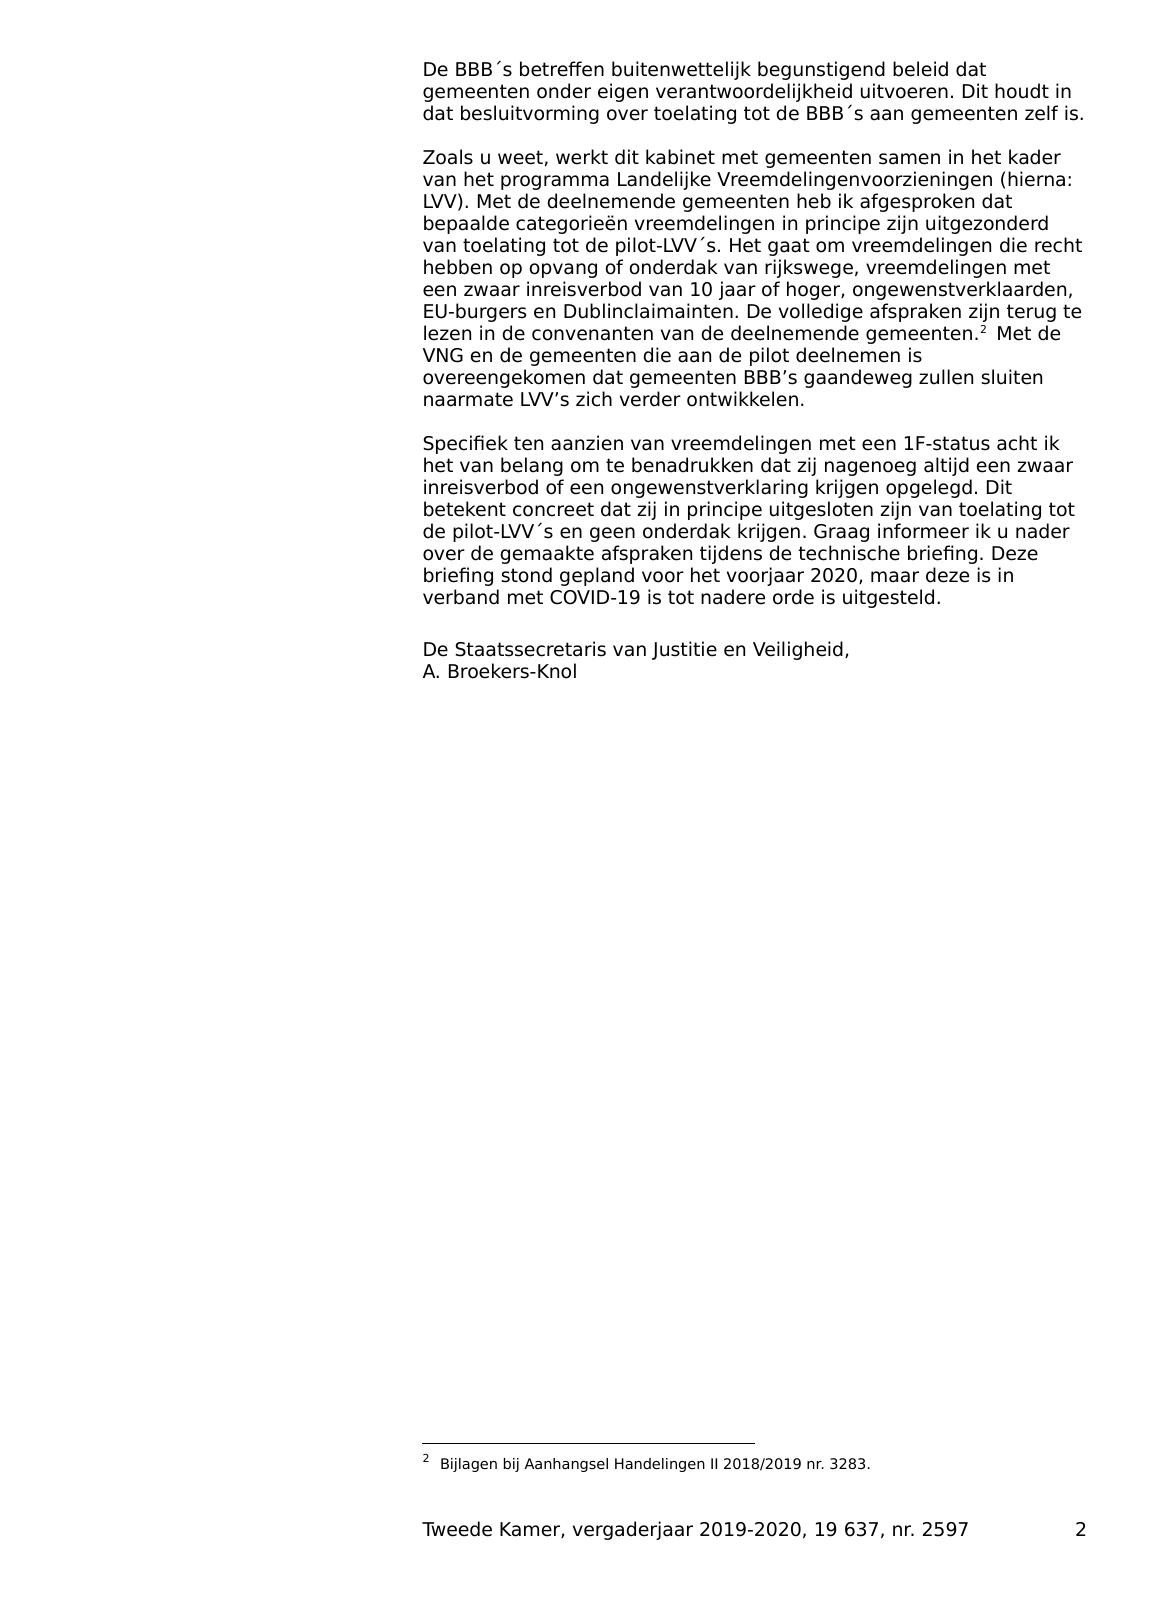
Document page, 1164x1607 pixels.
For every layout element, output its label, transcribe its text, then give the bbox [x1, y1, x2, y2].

text Bijlagen bij Aanhangsel Handelingen II 2018/2019 nr. 3283. [422, 1452, 1087, 1474]
text Zoals u weet, werkt dit kabinet met gemeenten samen in het kader van het programma Landelijke Vreemdelingenvoorzieningen (hierna: LVV). Met de deelnemende gemeenten heb ik afgesproken dat bepaalde categorieën vreemdelingen in principe zijn uitgezonderd van toelating tot de pilot-LVV´s. Het gaat om vreemdelingen die recht hebben op opvang of onderdak van rijkswege, vreemdelingen met een zwaar inreisverbod van 10 jaar of hoger, ongewenstverklaarden, EU-burgers en Dublinclaimainten. De volledige afspraken zijn terug te lezen in de convenanten van de deelnemende gemeenten. Met de VNG en de gemeenten die aan de pilot deelnemen is overeengekomen dat gemeenten BBB’s gaandeweg zullen sluiten naarmate LVV’s zich verder ontwikkelen. [422, 147, 1087, 411]
text Specifiek ten aanzien van vreemdelingen met een 1F-status acht ik het van belang om te benadrukken dat zij nagenoeg altijd een zwaar inreisverbod of een ongewenstverklaring krijgen opgelegd. Dit betekent concreet dat zij in principe uitgesloten zijn van toelating tot de pilot-LVV´s en geen onderdak krijgen. Graag informeer ik u nader over de gemaakte afspraken tijdens de technische briefing. Deze briefing stond gepland voor het voorjaar 2020, maar deze is in verband met COVID-19 is tot nadere orde is uitgesteld. [422, 433, 1087, 609]
text De BBB´s betreffen buitenwettelijk begunstigend beleid dat gemeenten onder eigen verantwoordelijkheid uitvoeren. Dit houdt in dat besluitvorming over toelating tot de BBB´s aan gemeenten zelf is. [422, 59, 1087, 125]
text De Staatssecretaris van Justitie en Veiligheid, A. Broekers-Knol [422, 639, 1087, 683]
